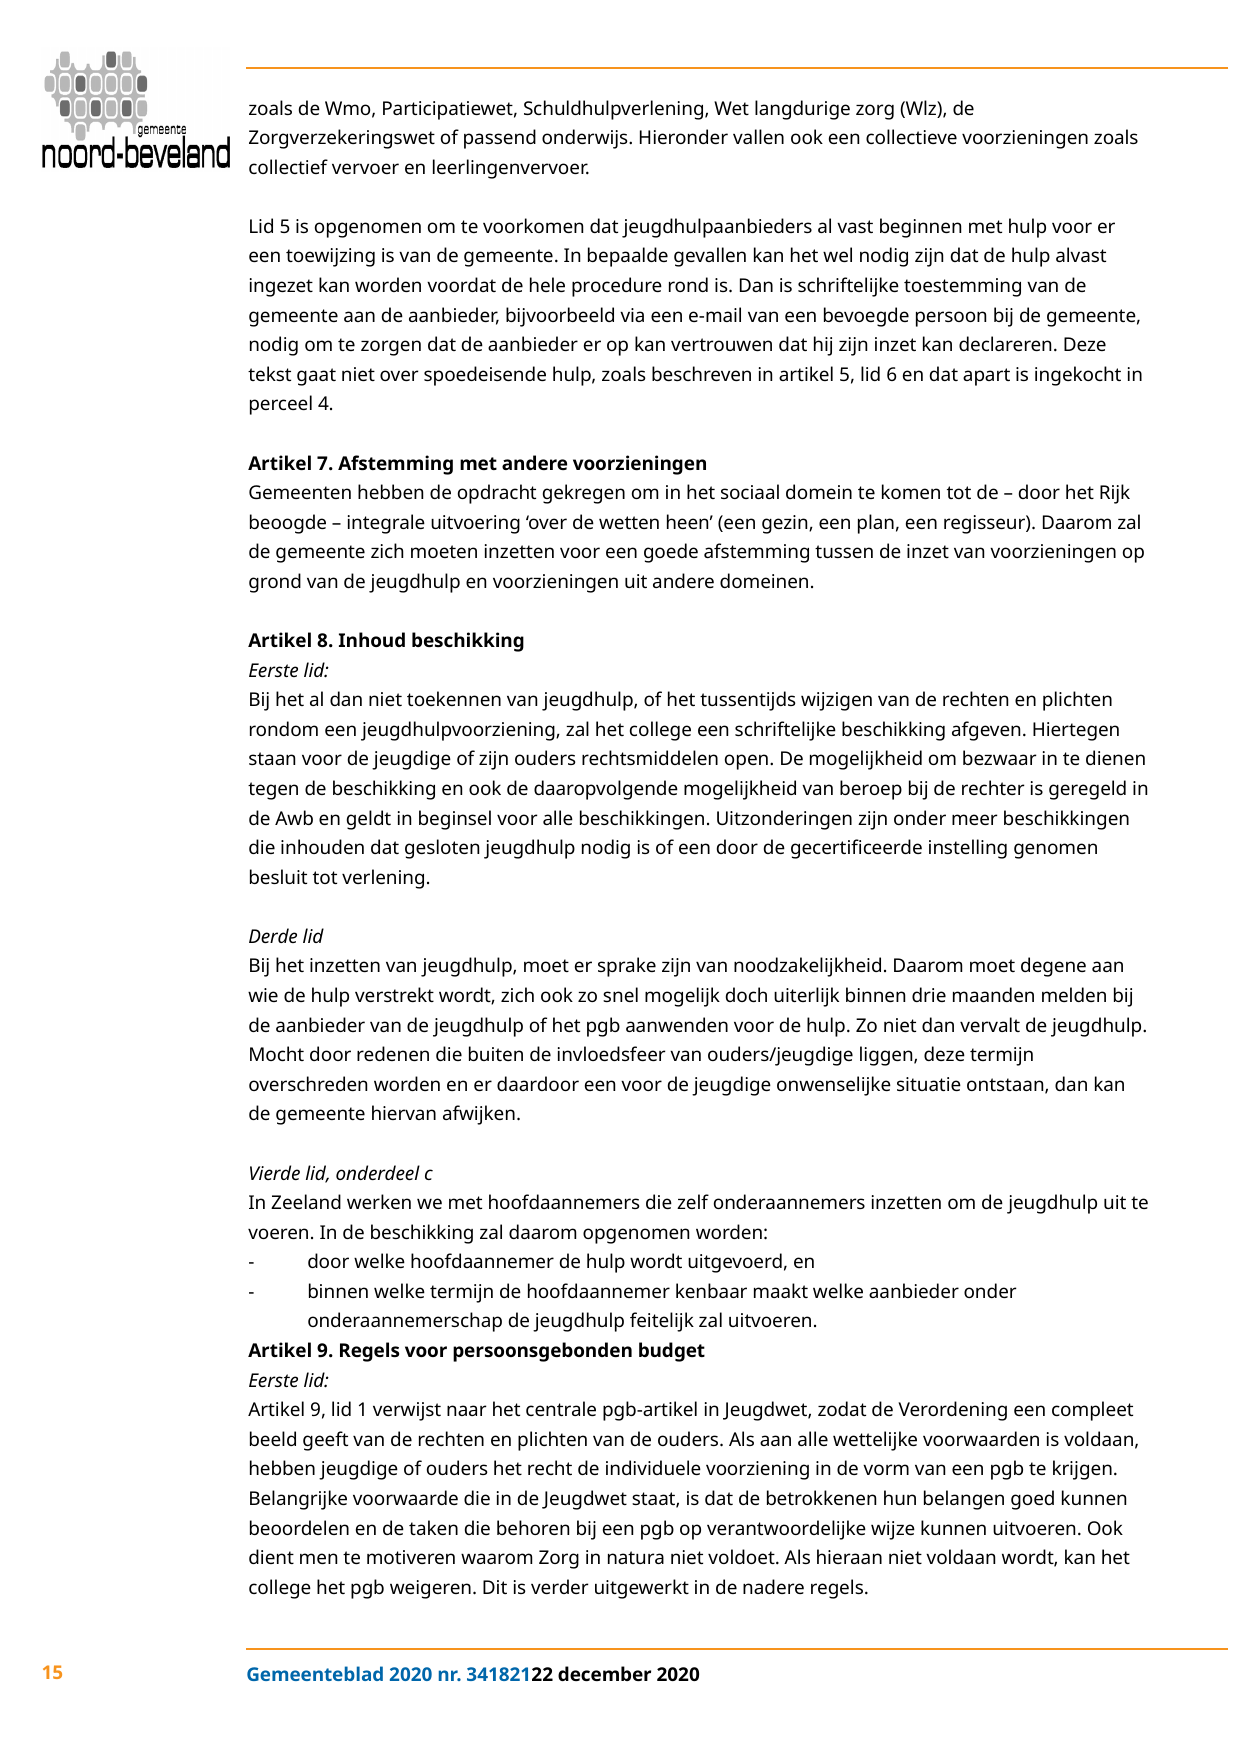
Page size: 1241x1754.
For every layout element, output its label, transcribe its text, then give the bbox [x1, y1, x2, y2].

text Vierde lid, onderdeel c [248, 1160, 1152, 1186]
text Eerste lid: [248, 657, 1152, 683]
text zoals de Wmo, Participatiewet, Schuldhulpverlening, Wet langdurige zorg (Wlz), de Zorgverzekeringswet of passend onderwijs. Hieronder vallen ook een collectieve voorzieningen zoals collectief vervoer en leerlingenvervoer. [248, 95, 1152, 180]
list door welke hoofdaannemer de hulp wordt uitgevoerd, en [248, 1248, 1152, 1274]
text Artikel 9. Regels voor persoonsgebonden budget [248, 1337, 1152, 1363]
text Bij het al dan niet toekennen van jeugdhulp, of het tussentijds wijzigen van de rechten en plichten rondom een jeugdhulpvoorziening, zal het college een schriftelijke beschikking afgeven. Hiertegen staan voor de jeugdige of zijn ouders rechtsmiddelen open. De mogelijkheid om bezwaar in te dienen tegen de beschikking en ook de daaropvolgende mogelijkheid van beroep bij de rechter is geregeld in de Awb en geldt in beginsel voor alle beschikkingen. Uitzonderingen zijn onder meer beschikkingen die inhouden dat gesloten jeugdhulp nodig is of een door de gecertificeerde instelling genomen besluit tot verlening. [248, 686, 1152, 890]
text Lid 5 is opgenomen om te voorkomen dat jeugdhulpaanbieders al vast beginnen met hulp voor er een toewijzing is van de gemeente. In bepaalde gevallen kan het wel nodig zijn dat de hulp alvast ingezet kan worden voordat de hele procedure rond is. Dan is schriftelijke toestemming van de gemeente aan de aanbieder, bijvoorbeeld via een e-mail van een bevoegde persoon bij de gemeente, nodig om te zorgen dat de aanbieder er op kan vertrouwen dat hij zijn inzet kan declareren. Deze tekst gaat niet over spoedeisende hulp, zoals beschreven in artikel 5, lid 6 en dat apart is ingekocht in perceel 4. [248, 213, 1152, 416]
text Derde lid [248, 923, 1152, 949]
text Bij het inzetten van jeugdhulp, moet er sprake zijn van noodzakelijkheid. Daarom moet degene aan wie de hulp verstrekt wordt, zich ook zo snel mogelijk doch uiterlijk binnen drie maanden melden bij de aanbieder van de jeugdhulp of het pgb aanwenden voor de hulp. Zo niet dan vervalt de jeugdhulp. Mocht door redenen die buiten de invloedsfeer van ouders/jeugdige liggen, deze termijn overschreden worden en er daardoor een voor de jeugdige onwenselijke situatie ontstaan, dan kan de gemeente hiervan afwijken. [248, 953, 1152, 1126]
text Gemeenten hebben de opdracht gekregen om in het sociaal domein te komen tot de – door het Rijk beoogde – integrale uitvoering ‘over de wetten heen’ (een gezin, een plan, een regisseur). Daarom zal de gemeente zich moeten inzetten voor een goede afstemming tussen de inzet van voorzieningen op grond van de jeugdhulp en voorzieningen uit andere domeinen. [248, 479, 1152, 594]
text Artikel 8. Inhoud beschikking [248, 627, 1152, 653]
text Artikel 9, lid 1 verwijst naar het centrale pgb-artikel in Jeugdwet, zodat de Verordening een compleet beeld geeft van de rechten en plichten van de ouders. Als aan alle wettelijke voorwaarden is voldaan, hebben jeugdige of ouders het recht de individuele voorziening in de vorm van een pgb te krijgen. Belangrijke voorwaarde die in de Jeugdwet staat, is dat de betrokkenen hun belangen goed kunnen beoordelen en de taken die behoren bij een pgb op verantwoordelijke wijze kunnen uitvoeren. Ook dient men te motiveren waarom Zorg in natura niet voldoet. Als hieraan niet voldaan wordt, kan het college het pgb weigeren. Dit is verder uitgewerkt in de nadere regels. [248, 1396, 1152, 1600]
picture [41, 47, 231, 172]
text Artikel 7. Afstemming met andere voorzieningen [248, 450, 1152, 476]
text In Zeeland werken we met hoofdaannemers die zelf onderaannemers inzetten om de jeugdhulp uit te voeren. In de beschikking zal daarom opgenomen worden: [248, 1189, 1152, 1245]
list binnen welke termijn de hoofdaannemer kenbaar maakt welke aanbieder onder onderaannemerschap de jeugdhulp feitelijk zal uitvoeren. [248, 1278, 1152, 1333]
text Eerste lid: [248, 1367, 1152, 1393]
